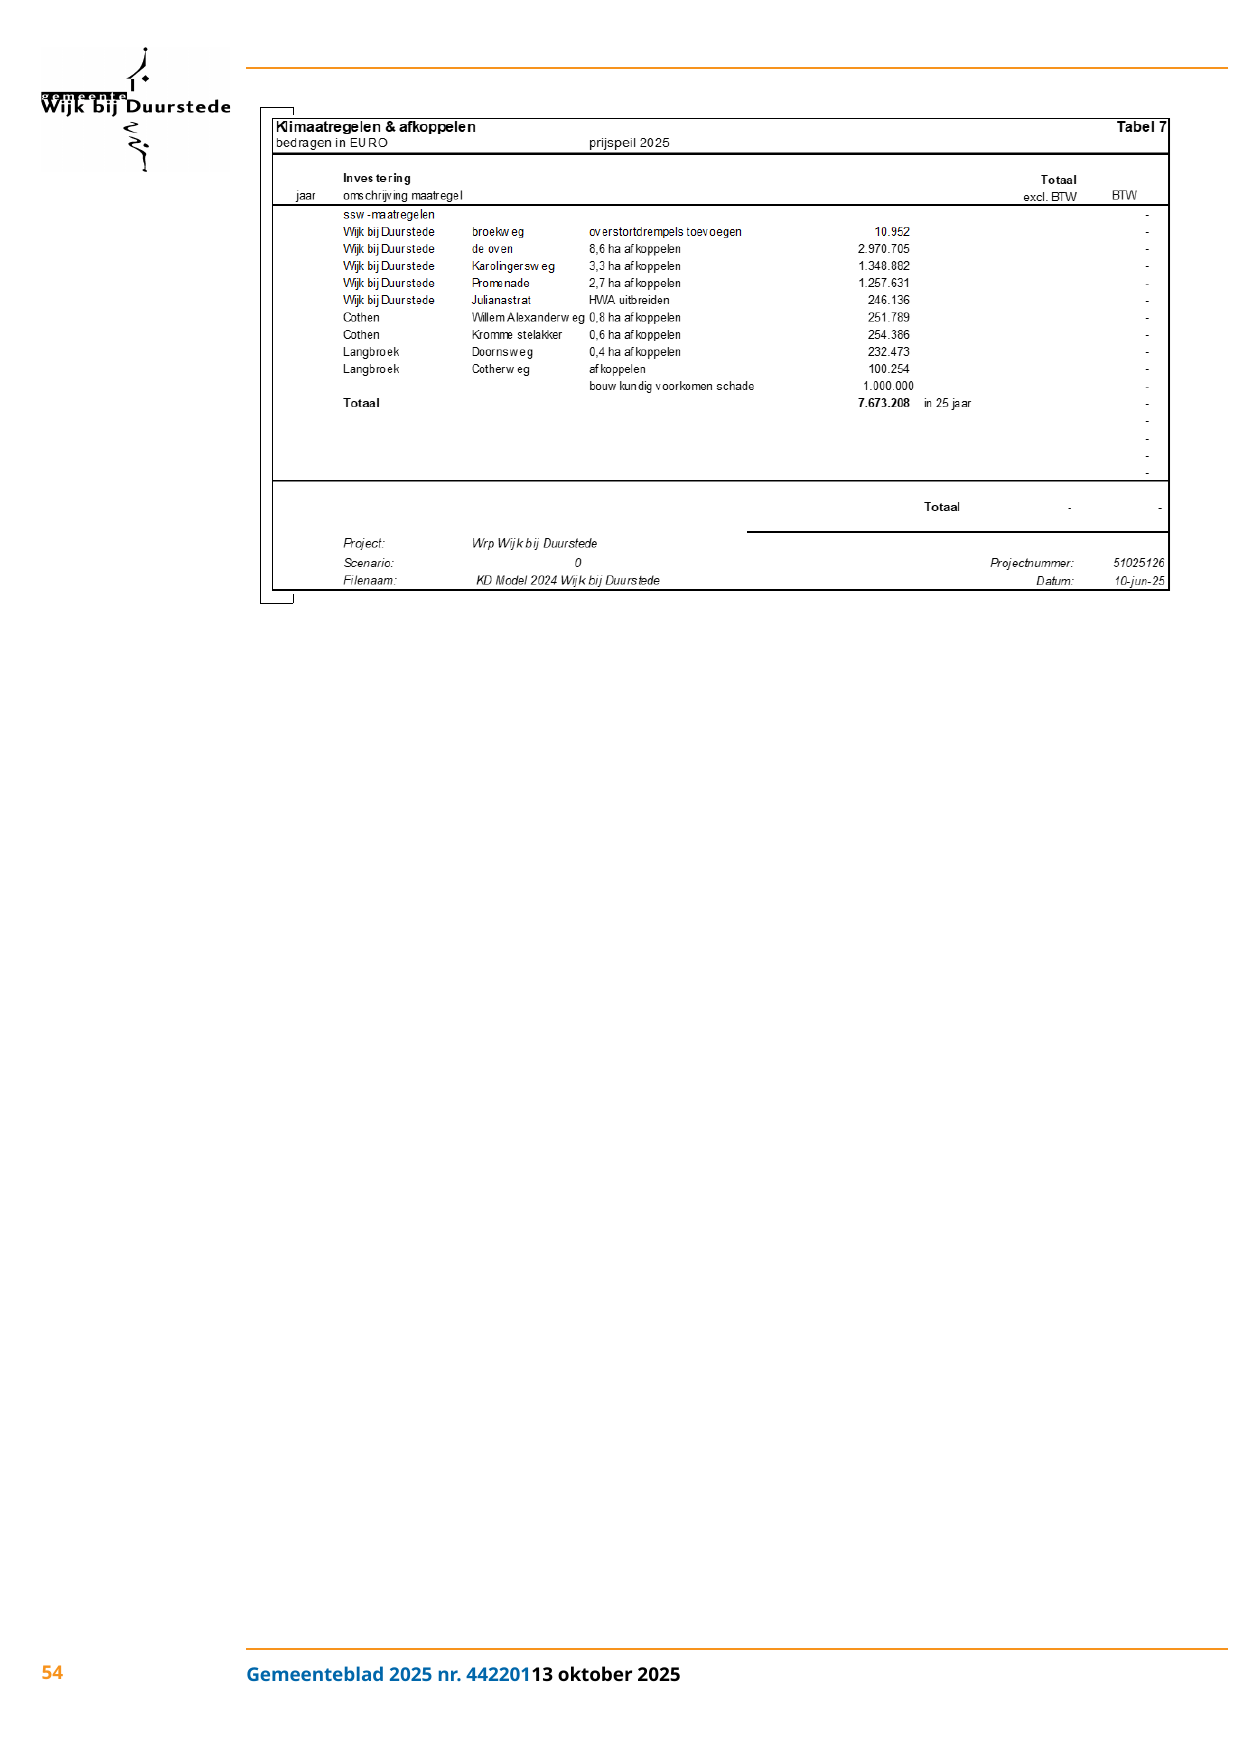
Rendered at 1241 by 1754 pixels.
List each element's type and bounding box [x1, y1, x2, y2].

picture [41, 47, 231, 172]
picture [268, 115, 1173, 594]
